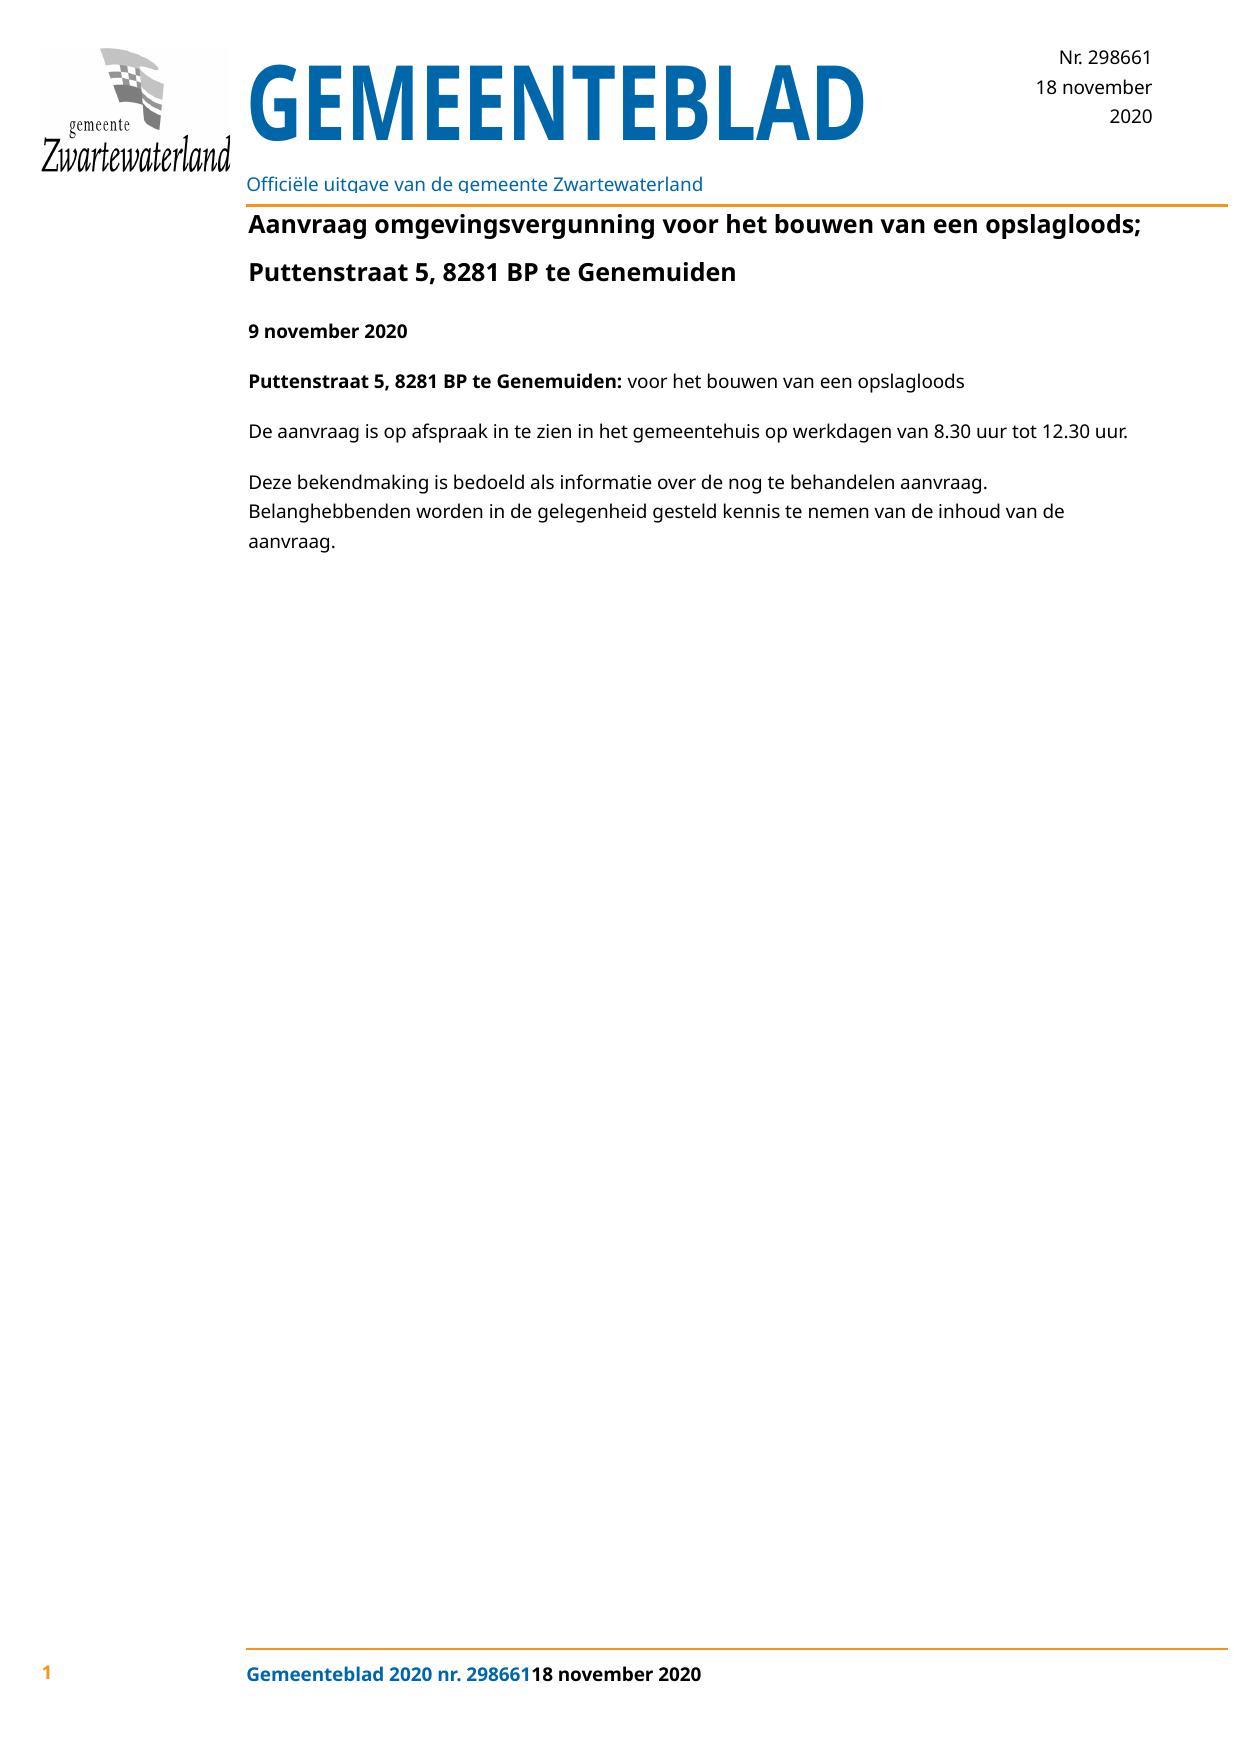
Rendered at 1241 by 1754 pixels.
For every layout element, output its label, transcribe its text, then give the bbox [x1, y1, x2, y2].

text 9 november 2020 [248, 318, 1152, 344]
text Aanvraag omgevingsvergunning voor het bouwen van een opslagloods; Puttenstraat 5, 8281 BP te Genemuiden [248, 207, 1152, 288]
picture [41, 47, 231, 172]
text Deze bekendmaking is bedoeld als informatie over de nog te behandelen aanvraag. Belanghebbenden worden in de gelegenheid gesteld kennis te nemen van de inhoud van de aanvraag. [248, 469, 1152, 554]
text Puttenstraat 5, 8281 BP te Genemuiden: voor het bouwen van een opslagloods [248, 368, 1152, 394]
text De aanvraag is op afspraak in te zien in het gemeentehuis op werkdagen van 8.30 uur tot 12.30 uur. [248, 419, 1152, 444]
